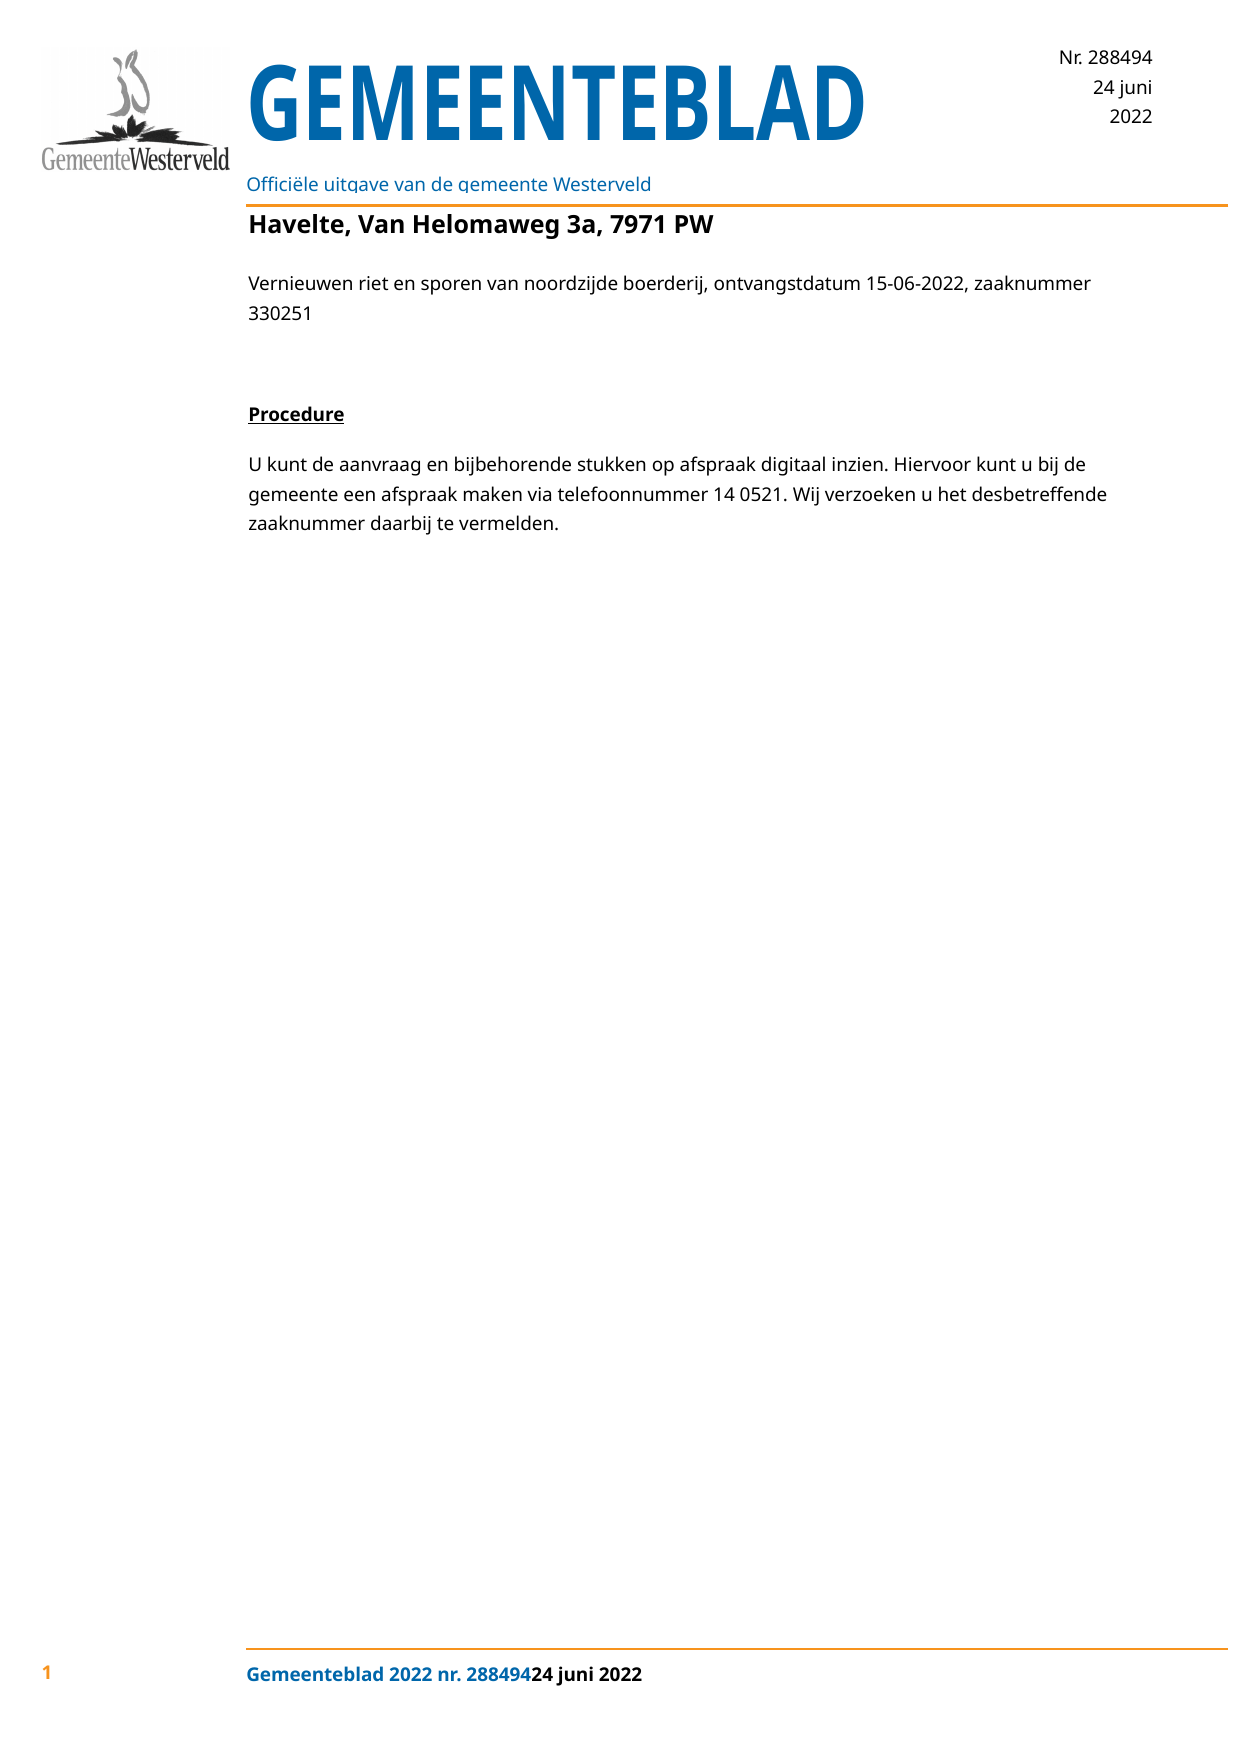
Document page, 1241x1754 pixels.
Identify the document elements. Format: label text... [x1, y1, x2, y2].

text Procedure [248, 401, 1152, 426]
picture [41, 47, 231, 172]
text Havelte, Van Helomaweg 3a, 7971 PW [248, 207, 1152, 241]
text U kunt de aanvraag en bijbehorende stukken op afspraak digitaal inzien. Hiervoor kunt u bij de gemeente een afspraak maken via telefoonnummer 14 0521. Wij verzoeken u het desbetreffende zaaknummer daarbij te vermelden. [248, 451, 1152, 536]
text Vernieuwen riet en sporen van noordzijde boerderij, ontvangstdatum 15-06-2022, zaaknummer 330251 [248, 270, 1152, 326]
